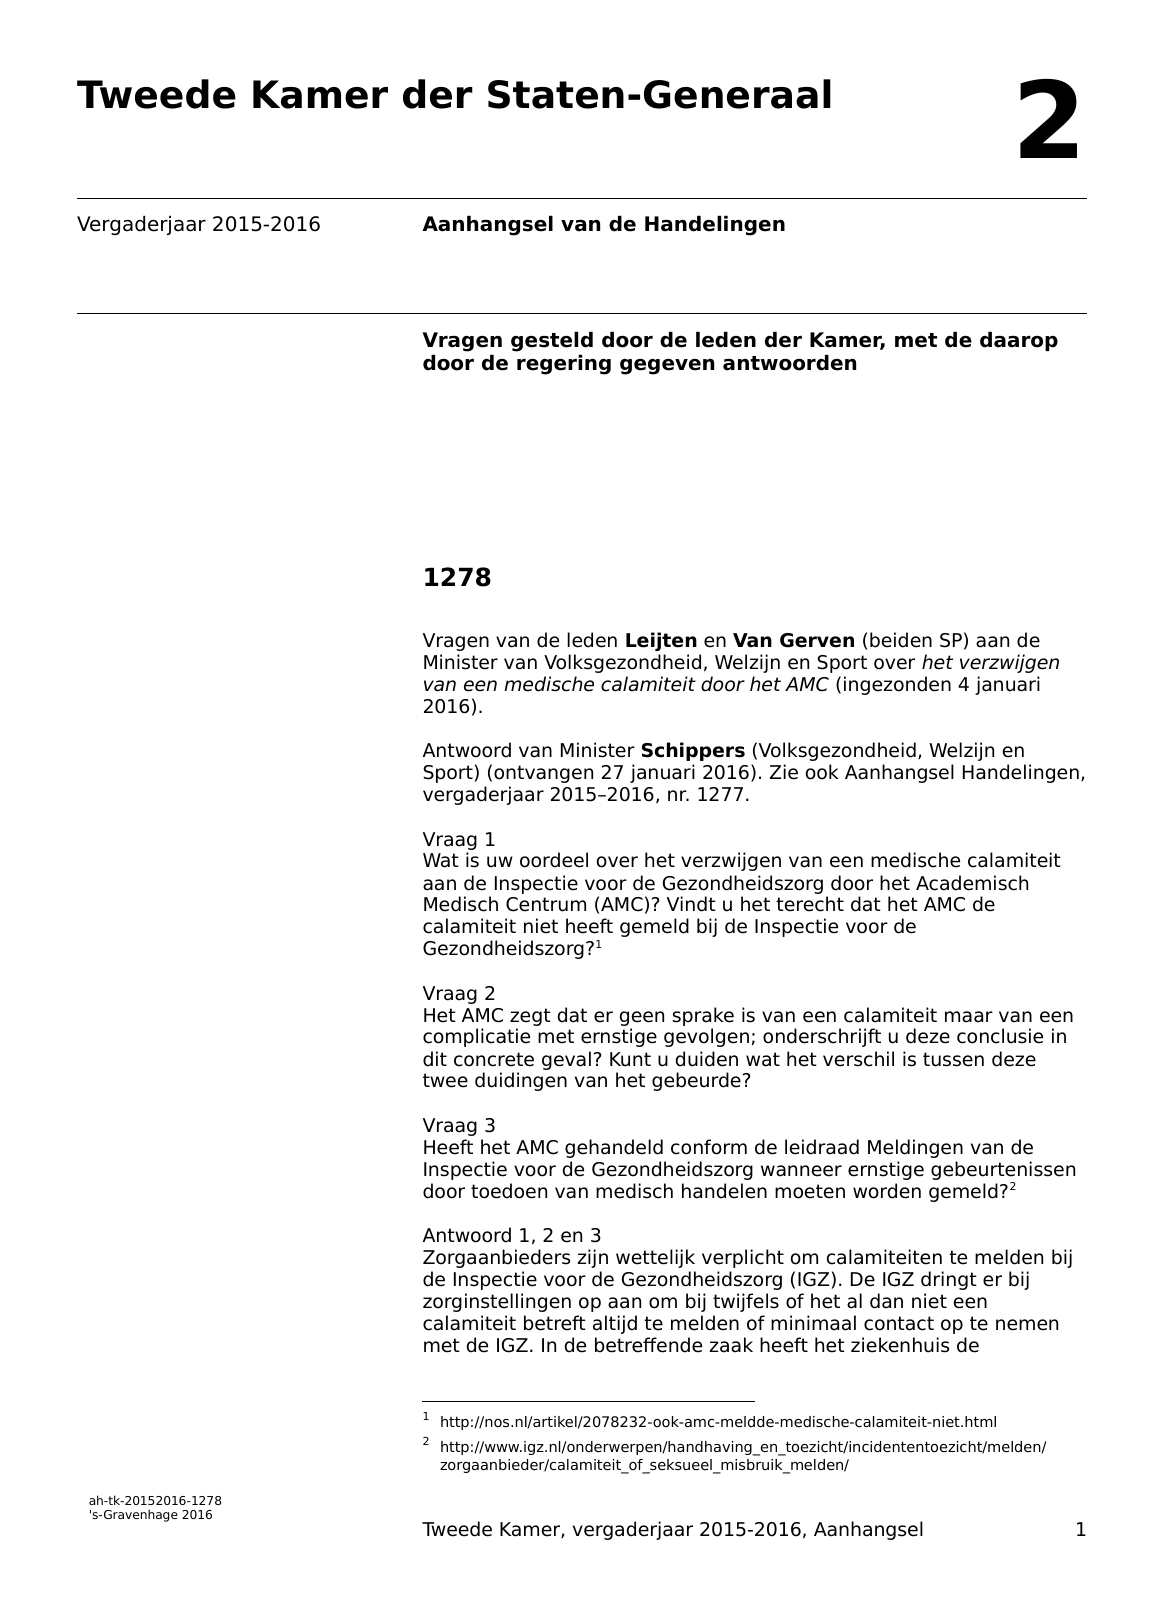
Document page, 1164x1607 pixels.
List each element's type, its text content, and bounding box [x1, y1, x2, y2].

table_cell [77, 314, 422, 375]
text Antwoord van Minister Schippers (Volksgezondheid, Welzijn en Sport) (ontvangen 27 januari 2016). Zie ook Aanhangsel Handelingen, vergaderjaar 2015–2016, nr. 1277. [422, 740, 1087, 806]
table_cell Vragen gesteld door de leden der Kamer, met de daarop door de regering gegeven antwoorden [422, 314, 1087, 375]
text http://www.igz.nl/onderwerpen/handhaving_en_toezicht/incidententoezicht/melden/zorgaanbieder/calamiteit_of_seksueel_misbruik_melden/ [422, 1435, 1087, 1474]
table_cell Vergaderjaar 2015-2016 [77, 199, 422, 313]
text ah-tk-20152016-1278 [88, 1494, 323, 1508]
text Vraag 2 [422, 982, 1087, 1004]
text Wat is uw oordeel over het verzwijgen van een medische calamiteit aan de Inspectie voor de Gezondheidszorg door het Academisch Medisch Centrum (AMC)? Vindt u het terecht dat het AMC de calamiteit niet heeft gemeld bij de Inspectie voor de Gezondheidszorg? [422, 850, 1087, 960]
text Vraag 3 [422, 1114, 1087, 1137]
text http://nos.nl/artikel/2078232-ook-amc-meldde-medische-calamiteit-niet.html [422, 1410, 1087, 1432]
text Zorgaanbieders zijn wettelijk verplicht om calamiteiten te melden bij de Inspectie voor de Gezondheidszorg (IGZ). De IGZ dringt er bij zorginstellingen op aan om bij twijfels of het al dan niet een calamiteit betreft altijd te melden of minimaal contact op te nemen met de IGZ. In de betreffende zaak heeft het ziekenhuis de [422, 1247, 1087, 1357]
text 's-Gravenhage 2016 [88, 1508, 323, 1522]
table_header 2 [886, 59, 1087, 198]
table_header Tweede Kamer der Staten-Generaal [77, 59, 886, 198]
table_cell Aanhangsel van de Handelingen [422, 199, 1087, 313]
text Vraag 1 [422, 828, 1087, 850]
text Vragen van de leden Leijten en Van Gerven (beiden SP) aan de Minister van Volksgezondheid, Welzijn en Sport over het verzwijgen van een medische calamiteit door het AMC (ingezonden 4 januari 2016). [422, 630, 1087, 718]
text Antwoord 1, 2 en 3 [422, 1225, 1087, 1247]
text Het AMC zegt dat er geen sprake is van een calamiteit maar van een complicatie met ernstige gevolgen; onderschrijft u deze conclusie in dit concrete geval? Kunt u duiden wat het verschil is tussen deze twee duidingen van het gebeurde? [422, 1004, 1087, 1092]
text 1278 [422, 563, 1087, 592]
text Heeft het AMC gehandeld conform de leidraad Meldingen van de Inspectie voor de Gezondheidszorg wanneer ernstige gebeurtenissen door toedoen van medisch handelen moeten worden gemeld? [422, 1137, 1087, 1202]
